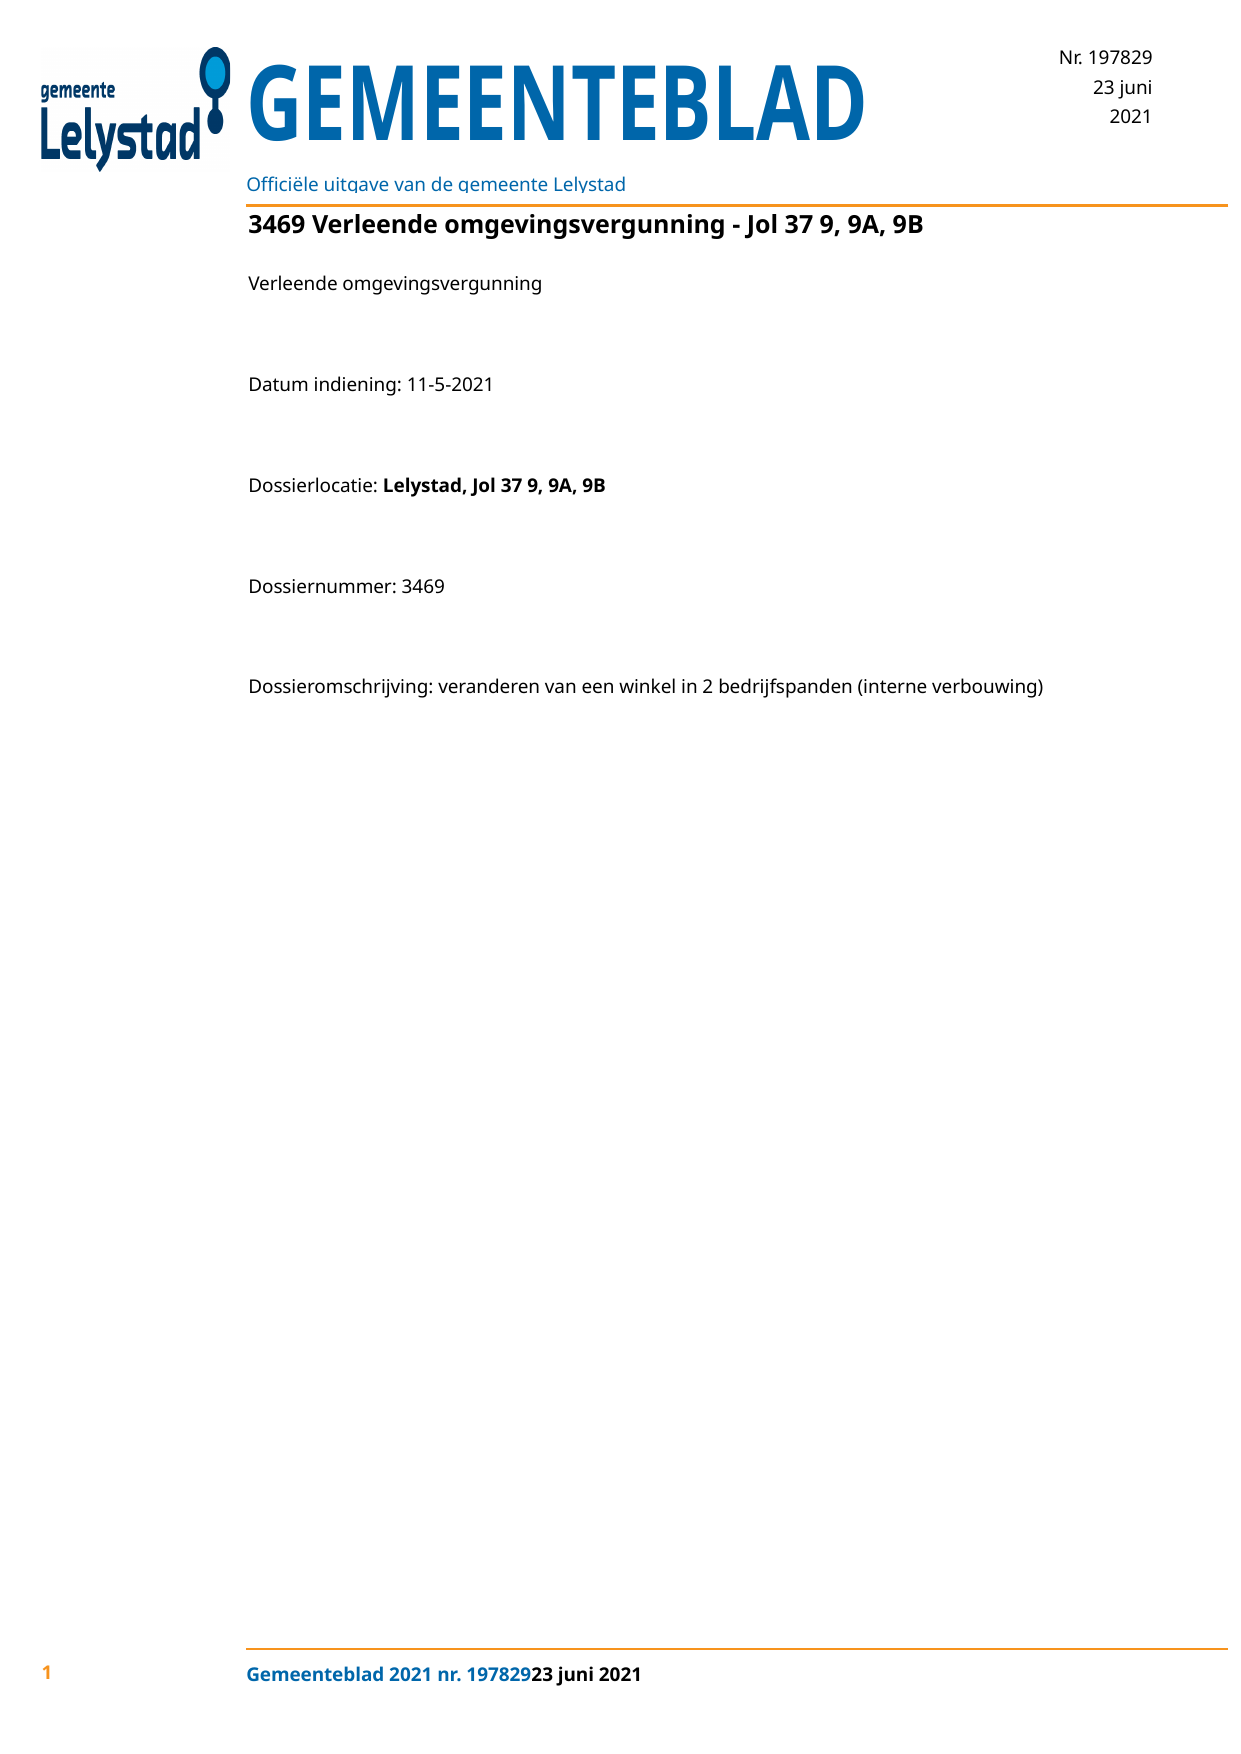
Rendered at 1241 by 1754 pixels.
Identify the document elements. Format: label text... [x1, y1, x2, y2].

text Dossierlocatie: Lelystad, Jol 37 9, 9A, 9B [248, 472, 1152, 498]
text Verleende omgevingsvergunning [248, 270, 1152, 296]
text Datum indiening: 11-5-2021 [248, 371, 1152, 397]
text 3469 Verleende omgevingsvergunning - Jol 37 9, 9A, 9B [248, 207, 1152, 241]
picture [41, 47, 231, 172]
text Dossieromschrijving: veranderen van een winkel in 2 bedrijfspanden (interne verbouwing) [248, 674, 1152, 699]
text Dossiernummer: 3469 [248, 573, 1152, 598]
